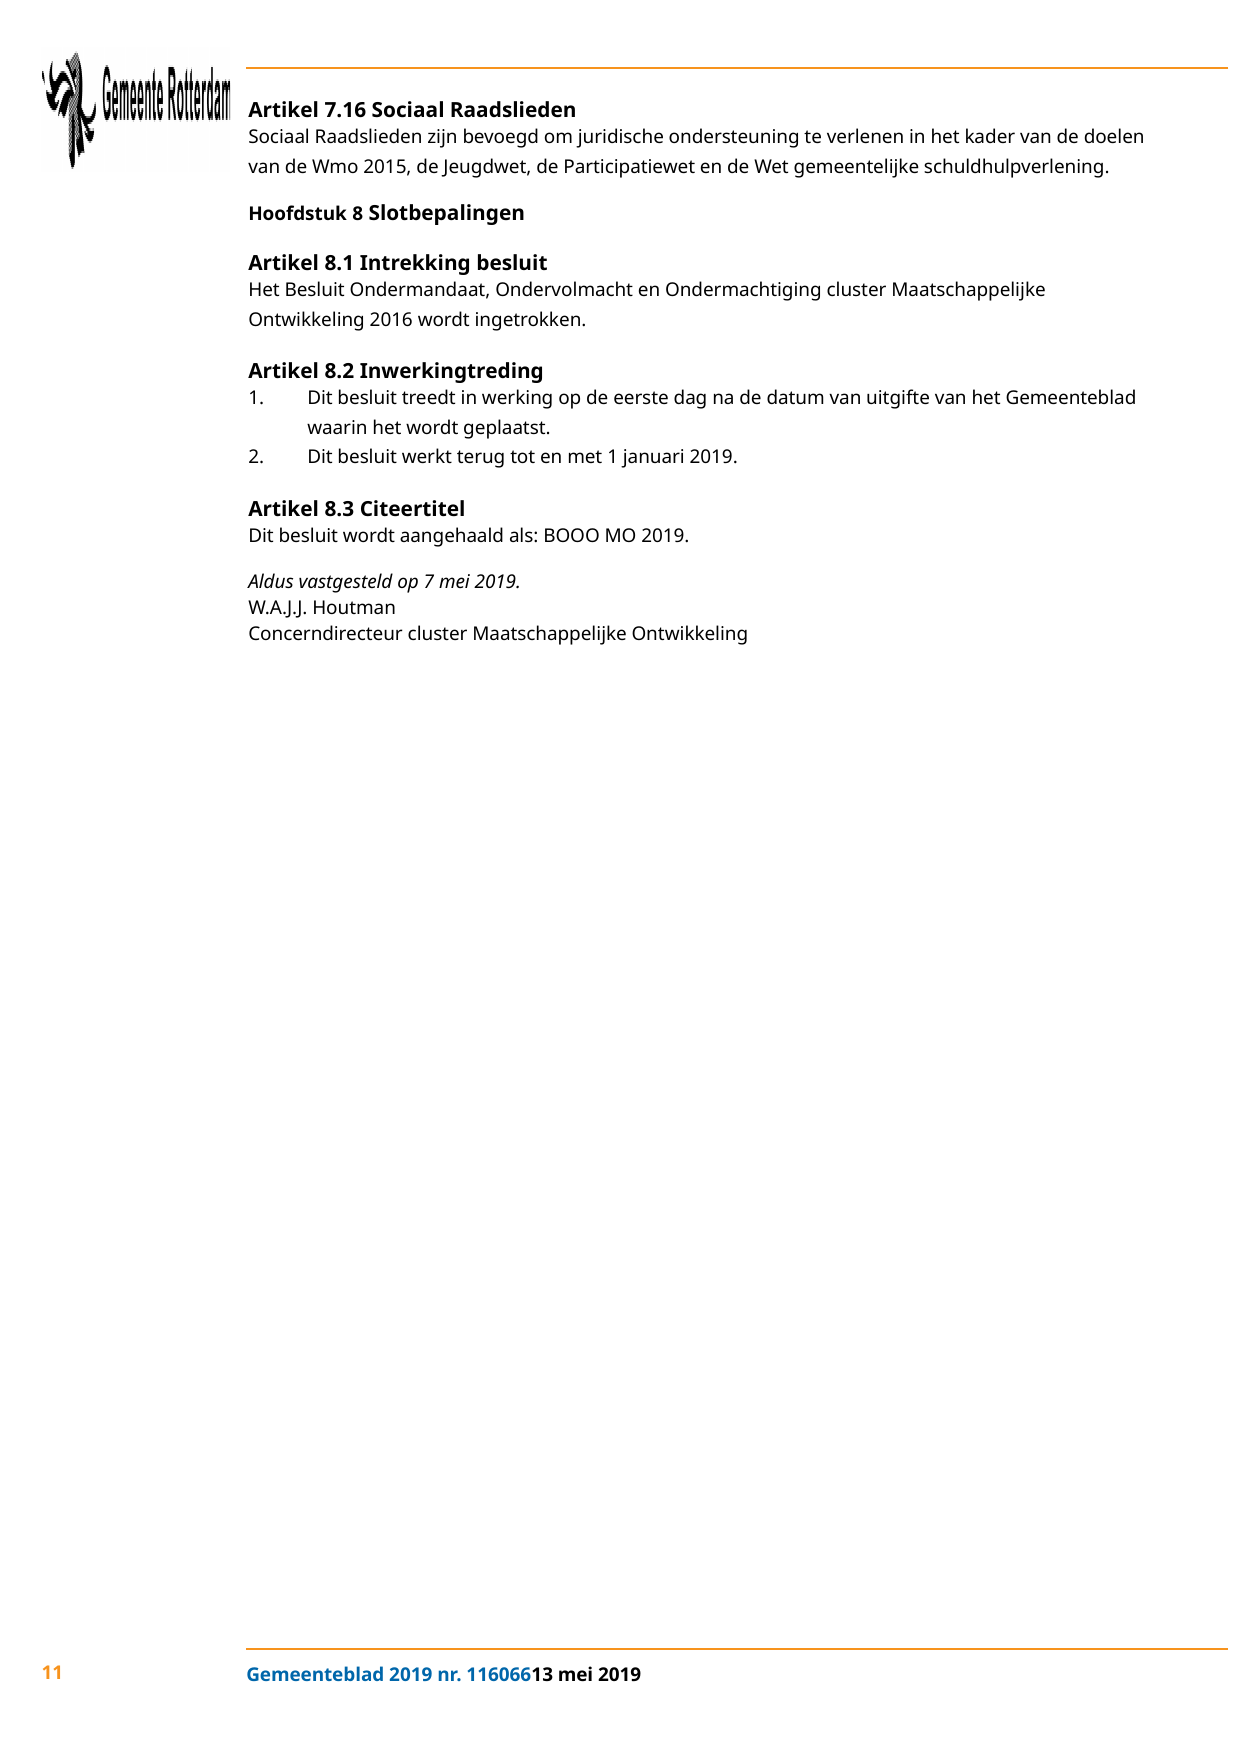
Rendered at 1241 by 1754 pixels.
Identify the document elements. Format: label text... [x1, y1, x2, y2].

list Dit besluit treedt in werking op de eerste dag na de datum van uitgifte van het Gemeenteblad waarin het wordt geplaatst. [248, 384, 1152, 440]
text Dit besluit wordt aangehaald als: BOOO MO 2019. [248, 523, 1152, 548]
text Het Besluit Ondermandaat, Ondervolmacht en Ondermachtiging cluster Maatschappelijke Ontwikkeling 2016 wordt ingetrokken. [248, 276, 1152, 331]
text Artikel 8.1 Intrekking besluit [248, 248, 1152, 276]
text Sociaal Raadslieden zijn bevoegd om juridische ondersteuning te verlenen in het kader van de doelen van de Wmo 2015, de Jeugdwet, de Participatiewet en de Wet gemeentelijke schuldhulpverlening. [248, 123, 1152, 178]
text Concerndirecteur cluster Maatschappelijke Ontwikkeling [248, 620, 1152, 645]
picture [41, 47, 231, 172]
text Artikel 7.16 Sociaal Raadslieden [248, 95, 1152, 123]
list Dit besluit werkt terug tot en met 1 januari 2019. [248, 444, 1152, 469]
text W.A.J.J. Houtman [248, 594, 1152, 620]
text Artikel 8.3 Citeertitel [248, 494, 1152, 523]
text Aldus vastgesteld op 7 mei 2019. [248, 568, 1152, 594]
text Hoofdstuk 8 Slotbepalingen [248, 198, 1152, 227]
text Artikel 8.2 Inwerkingtreding [248, 356, 1152, 384]
